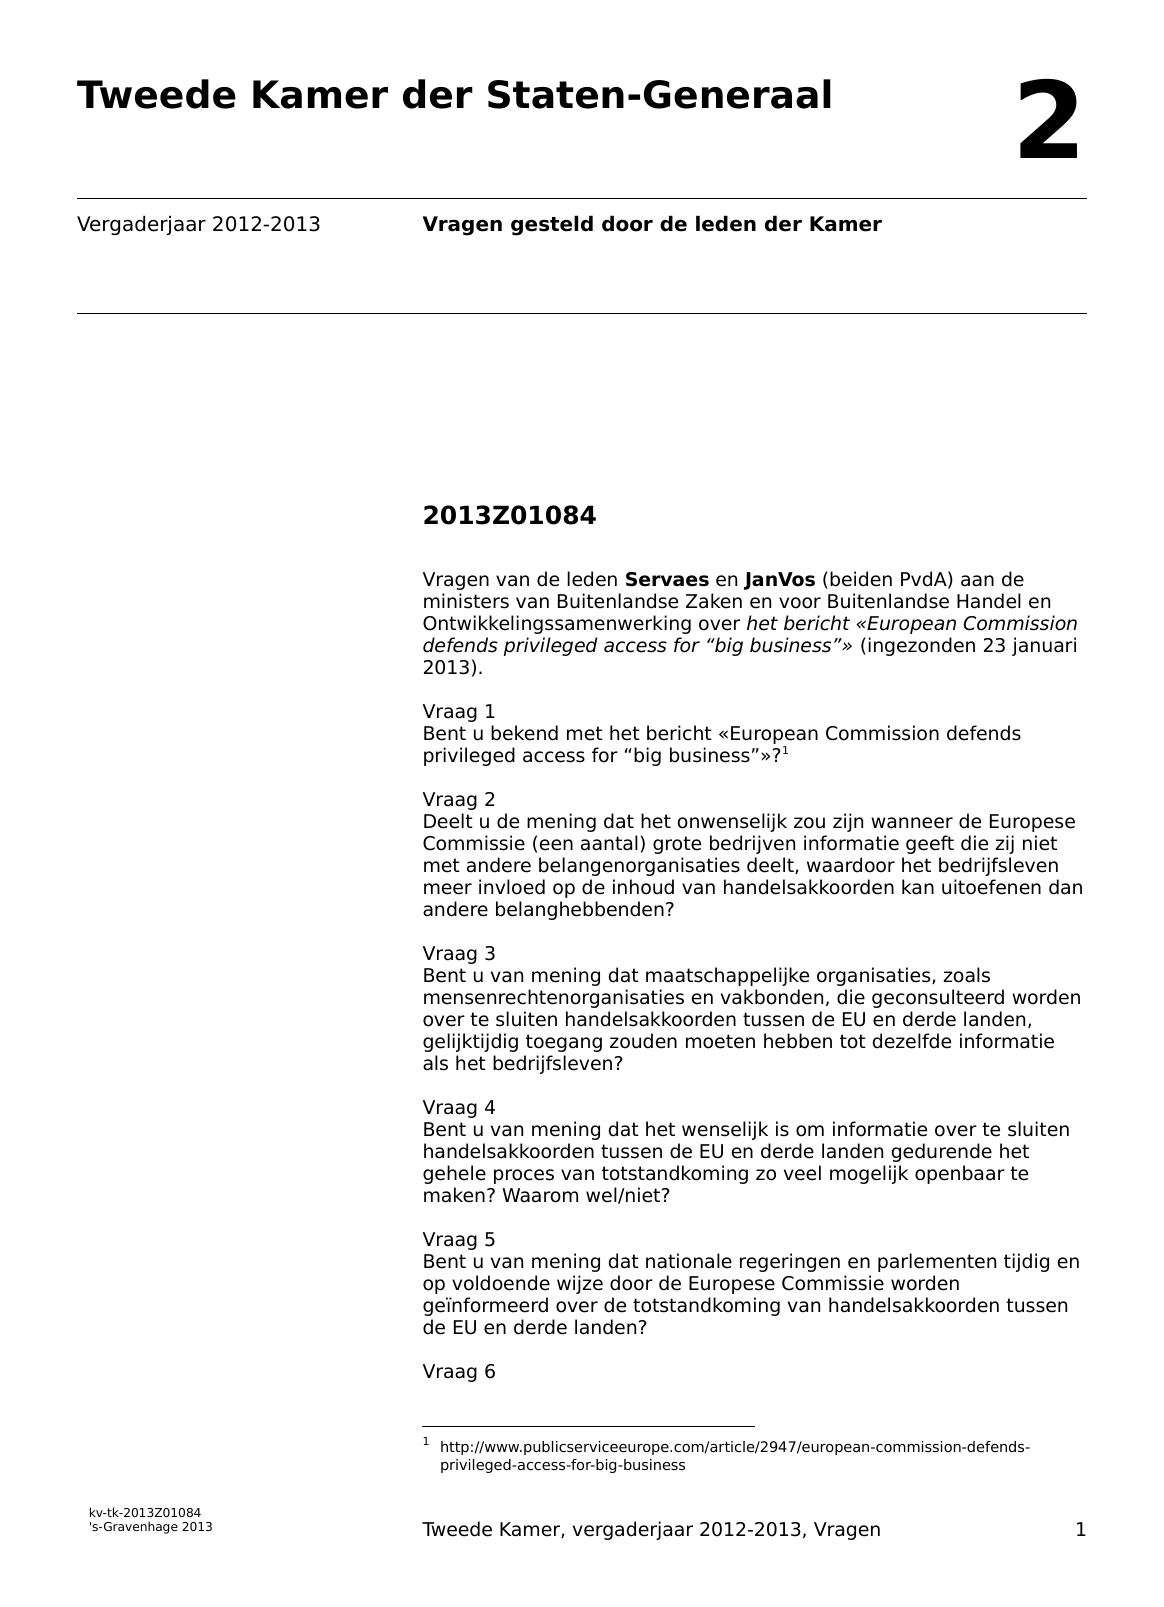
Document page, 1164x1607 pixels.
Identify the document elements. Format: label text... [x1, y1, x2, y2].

text Vraag 6 [422, 1361, 1087, 1383]
text Bent u bekend met het bericht «European Commission defends privileged access for “big business”»? [422, 723, 1087, 767]
text Vragen van de leden Servaes en JanVos (beiden PvdA) aan de ministers van Buitenlandse Zaken en voor Buitenlandse Handel en Ontwikkelingssamenwerking over het bericht «European Commission defends privileged access for “big business”» (ingezonden 23 januari 2013). [422, 569, 1087, 679]
text http://www.publicserviceeurope.com/article/2947/european-commission-defends-privileged-access-for-big-business [422, 1435, 1087, 1474]
table_header 2 [886, 59, 1087, 198]
text 's-Gravenhage 2013 [88, 1520, 323, 1534]
text Vraag 2 [422, 789, 1087, 811]
table_cell Vragen gesteld door de leden der Kamer [422, 199, 1087, 313]
text Bent u van mening dat maatschappelijke organisaties, zoals mensenrechtenorganisaties en vakbonden, die geconsulteerd worden over te sluiten handelsakkoorden tussen de EU en derde landen, gelijktijdig toegang zouden moeten hebben tot dezelfde informatie als het bedrijfsleven? [422, 965, 1087, 1075]
text 2013Z01084 [422, 501, 1087, 531]
text Vraag 5 [422, 1229, 1087, 1251]
text kv-tk-2013Z01084 [88, 1506, 323, 1520]
text Bent u van mening dat nationale regeringen en parlementen tijdig en op voldoende wijze door de Europese Commissie worden geïnformeerd over de totstandkoming van handelsakkoorden tussen de EU en derde landen? [422, 1251, 1087, 1339]
table_header Tweede Kamer der Staten-Generaal [77, 59, 886, 198]
text Deelt u de mening dat het onwenselijk zou zijn wanneer de Europese Commissie (een aantal) grote bedrijven informatie geeft die zij niet met andere belangenorganisaties deelt, waardoor het bedrijfsleven meer invloed op de inhoud van handelsakkoorden kan uitoefenen dan andere belanghebbenden? [422, 811, 1087, 921]
text Vraag 3 [422, 943, 1087, 965]
text Vraag 1 [422, 701, 1087, 723]
text Vraag 4 [422, 1097, 1087, 1119]
table_cell Vergaderjaar 2012-2013 [77, 199, 422, 313]
text Bent u van mening dat het wenselijk is om informatie over te sluiten handelsakkoorden tussen de EU en derde landen gedurende het gehele proces van totstandkoming zo veel mogelijk openbaar te maken? Waarom wel/niet? [422, 1119, 1087, 1207]
